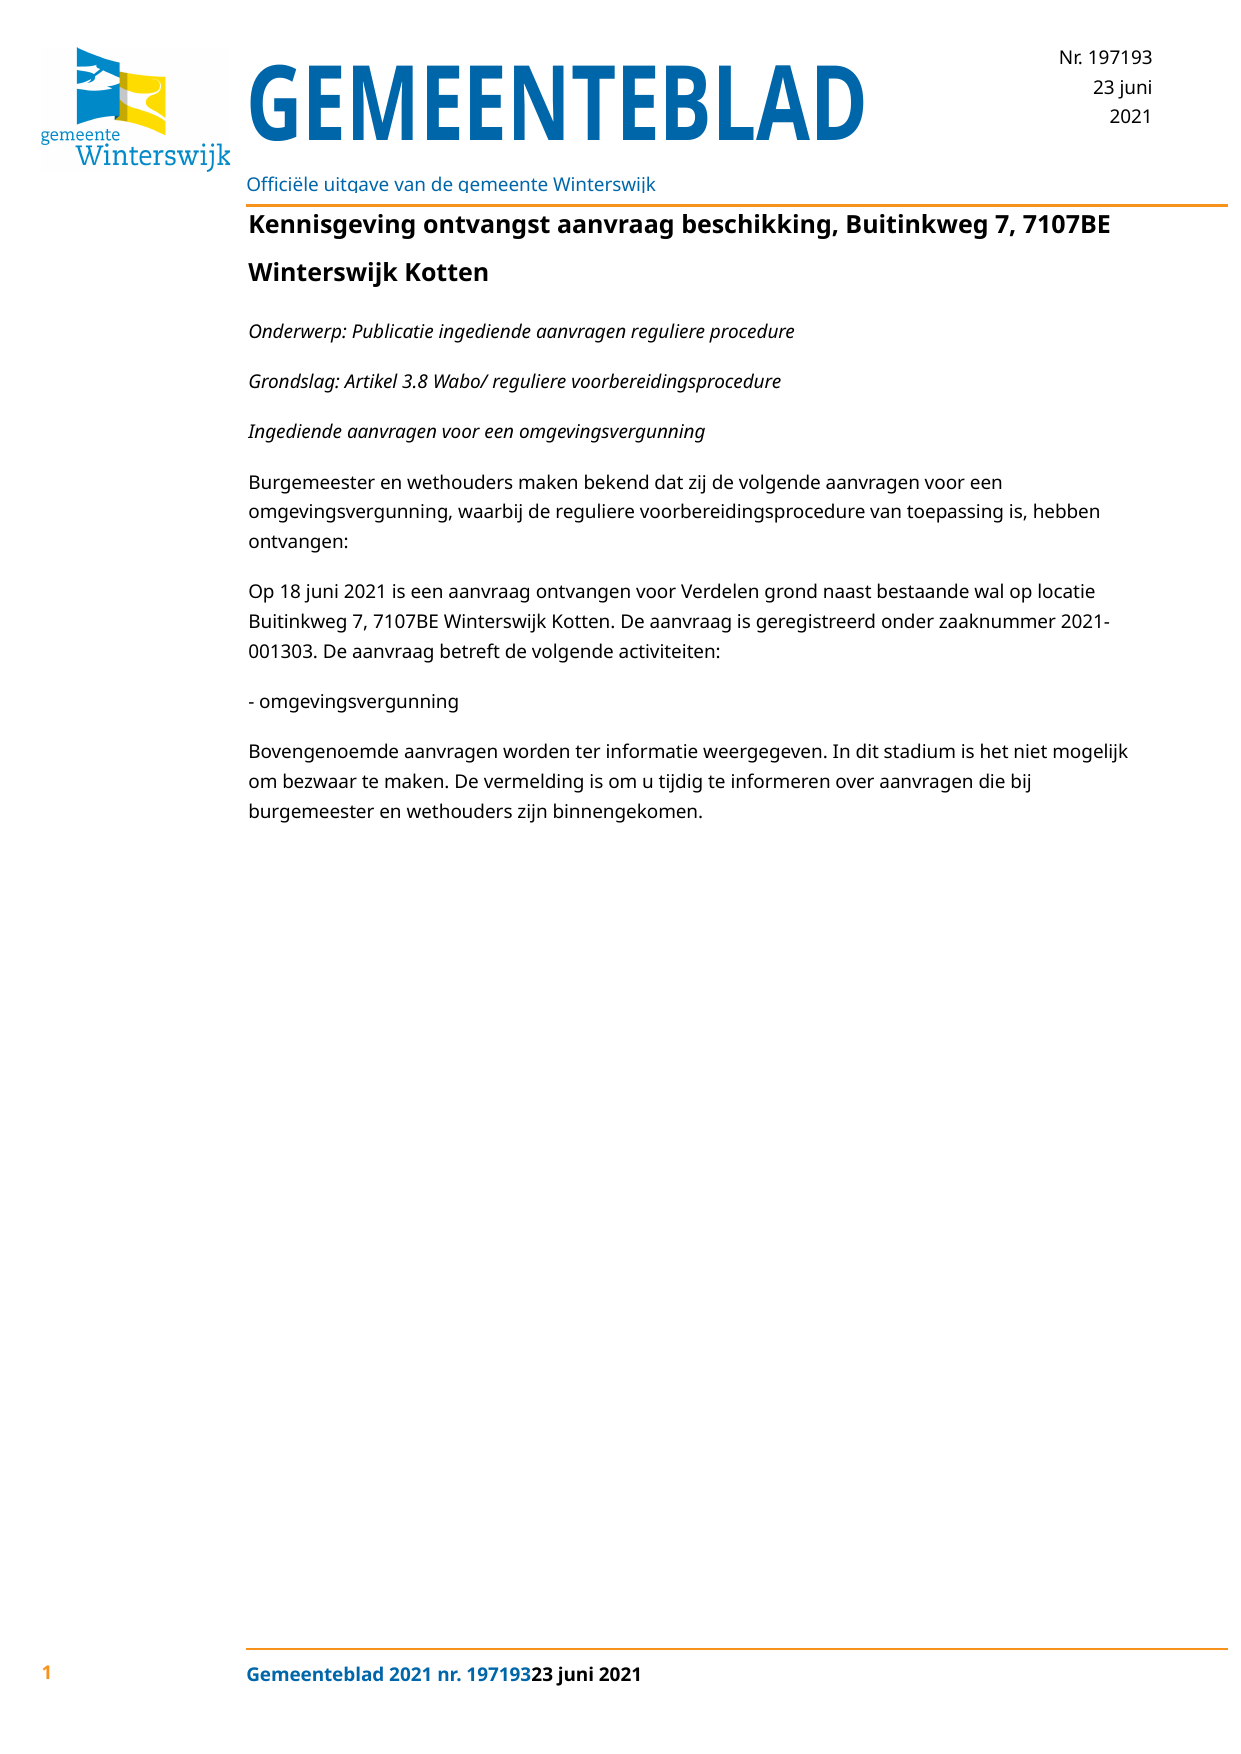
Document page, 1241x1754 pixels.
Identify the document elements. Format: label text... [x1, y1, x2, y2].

text Grondslag: Artikel 3.8 Wabo/ reguliere voorbereidingsprocedure [248, 368, 1152, 394]
picture [225, 153, 231, 162]
text Onderwerp: Publicatie ingediende aanvragen reguliere procedure [248, 318, 1152, 344]
text Ingediende aanvragen voor een omgevingsvergunning [248, 419, 1152, 444]
text Burgemeester en wethouders maken bekend dat zij de volgende aanvragen voor een omgevingsvergunning, waarbij de reguliere voorbereidingsprocedure van toepassing is, hebben ontvangen: [248, 469, 1152, 554]
text - omgevingsvergunning [248, 688, 1152, 714]
picture [41, 47, 231, 172]
text Kennisgeving ontvangst aanvraag beschikking, Buitinkweg 7, 7107BE Winterswijk Kotten [248, 207, 1152, 288]
text Op 18 juni 2021 is een aanvraag ontvangen voor Verdelen grond naast bestaande wal op locatie Buitinkweg 7, 7107BE Winterswijk Kotten. De aanvraag is geregistreerd onder zaaknummer 2021-001303. De aanvraag betreft de volgende activiteiten: [248, 579, 1152, 664]
text Bovengenoemde aanvragen worden ter informatie weergegeven. In dit stadium is het niet mogelijk om bezwaar te maken. De vermelding is om u tijdig te informeren over aanvragen die bij burgemeester en wethouders zijn binnengekomen. [248, 739, 1152, 824]
